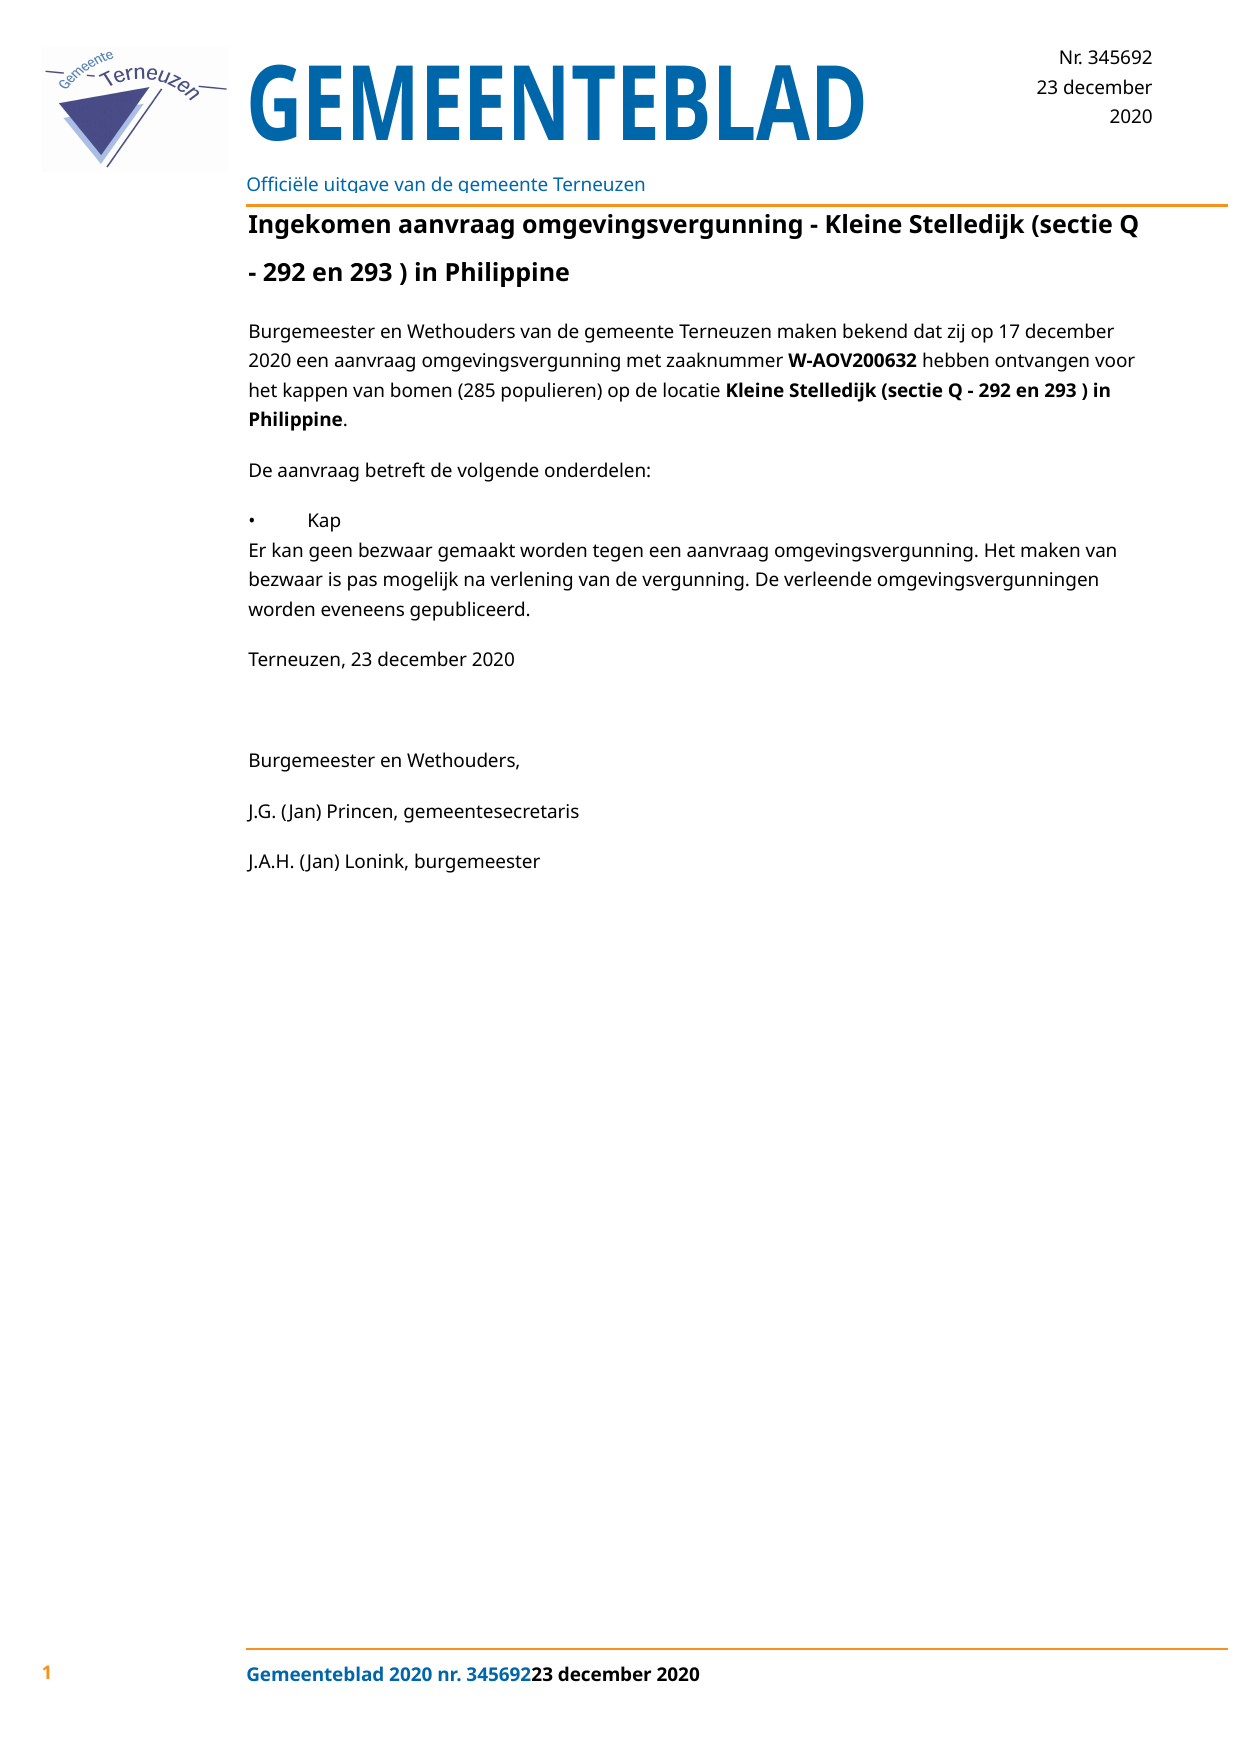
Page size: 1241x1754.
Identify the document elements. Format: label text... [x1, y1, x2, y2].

text Burgemeester en Wethouders van de gemeente Terneuzen maken bekend dat zij op 17 december 2020 een aanvraag omgevingsvergunning met zaaknummer W-AOV200632 hebben ontvangen voor het kappen van bomen (285 populieren) op de locatie Kleine Stelledijk (sectie Q - 292 en 293 ) in Philippine. [248, 318, 1152, 432]
list Kap [248, 507, 1152, 533]
text Terneuzen, 23 december 2020 [248, 647, 1152, 672]
text Er kan geen bezwaar gemaakt worden tegen een aanvraag omgevingsvergunning. Het maken van bezwaar is pas mogelijk na verlening van de vergunning. De verleende omgevingsvergunningen worden eveneens gepubliceerd. [248, 537, 1152, 622]
text Ingekomen aanvraag omgevingsvergunning - Kleine Stelledijk (sectie Q - 292 en 293 ) in Philippine [248, 207, 1152, 288]
picture [41, 47, 231, 172]
text Burgemeester en Wethouders, [248, 747, 1152, 773]
text De aanvraag betreft de volgende onderdelen: [248, 457, 1152, 483]
text J.A.H. (Jan) Lonink, burgemeester [248, 848, 1152, 874]
text J.G. (Jan) Princen, gemeentesecretaris [248, 798, 1152, 824]
